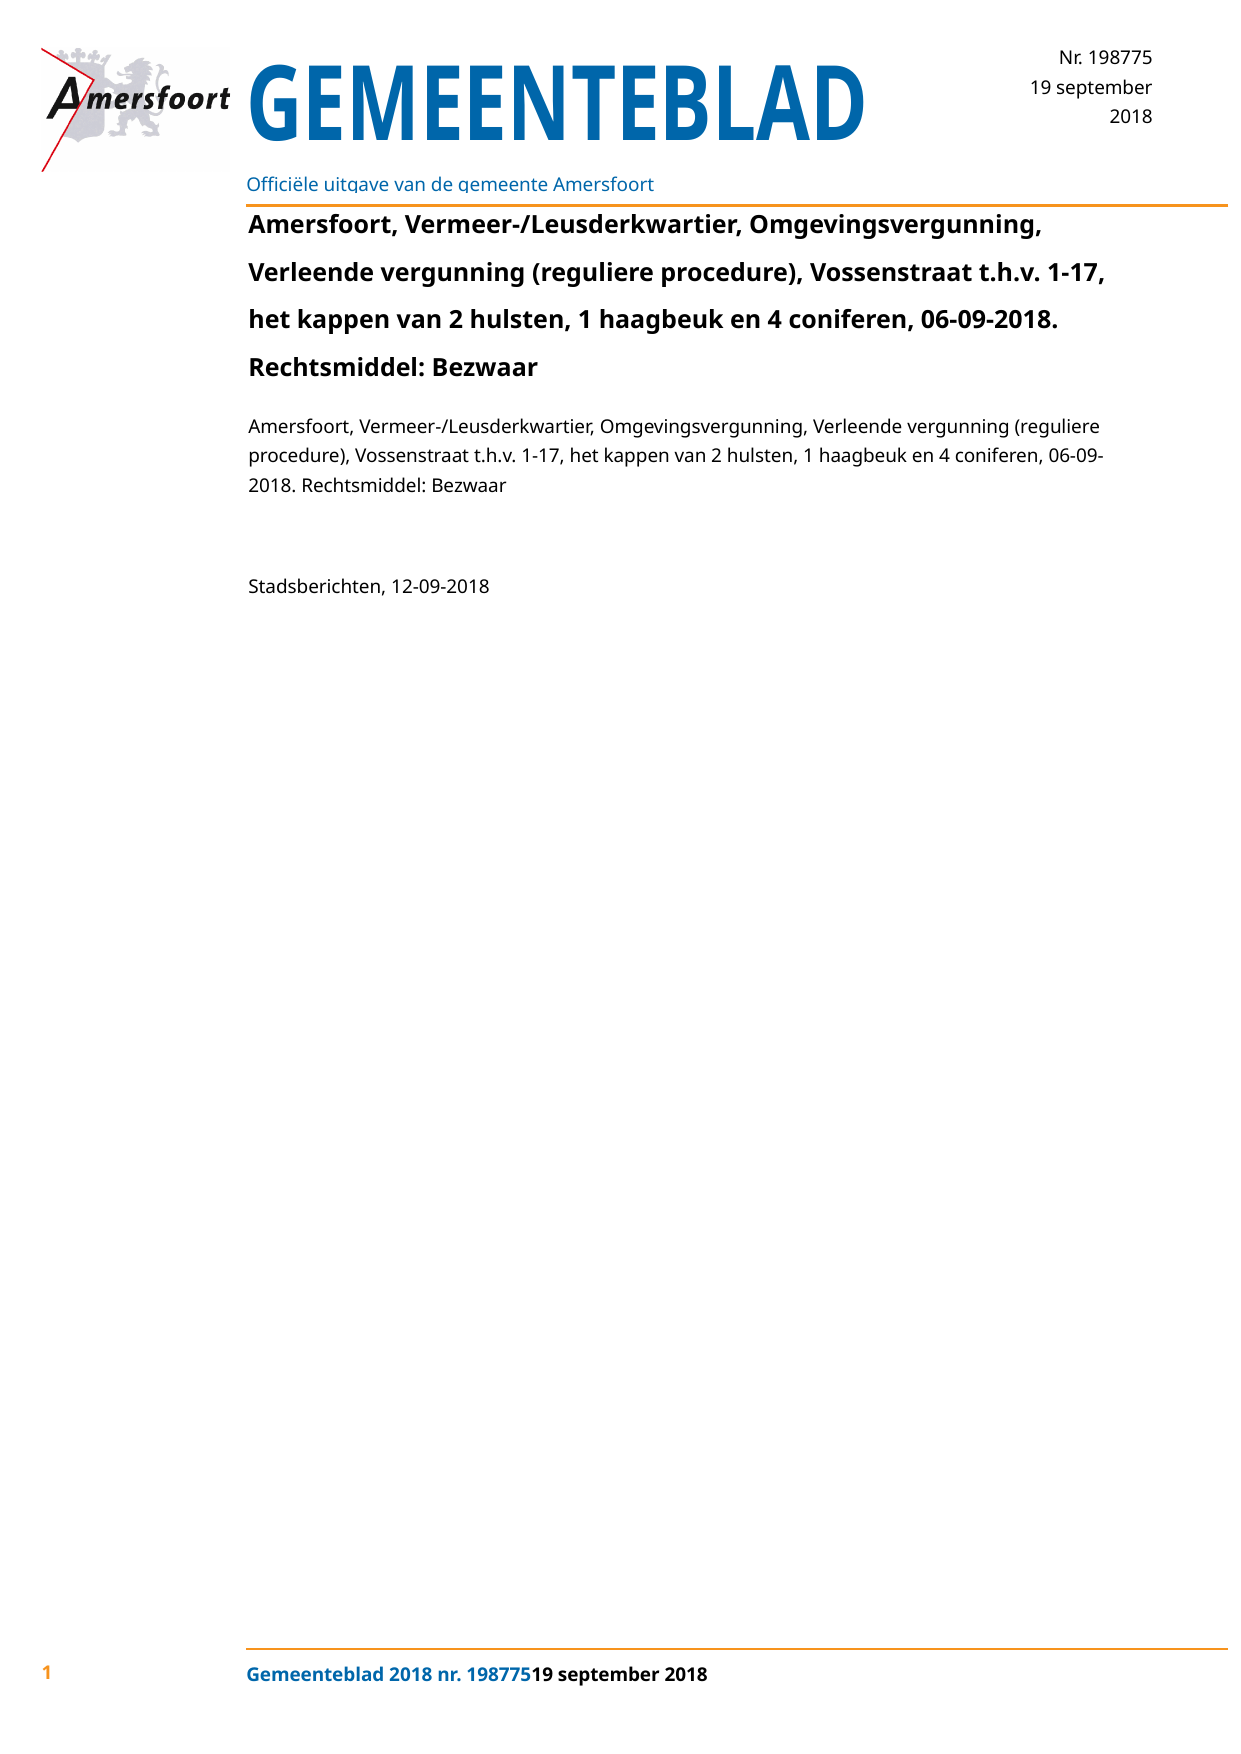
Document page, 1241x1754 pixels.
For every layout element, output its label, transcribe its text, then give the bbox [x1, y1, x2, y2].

text Amersfoort, Vermeer-/Leusderkwartier, Omgevingsvergunning, Verleende vergunning (reguliere procedure), Vossenstraat t.h.v. 1-17, het kappen van 2 hulsten, 1 haagbeuk en 4 coniferen, 06-09-2018. Rechtsmiddel: Bezwaar [248, 413, 1152, 498]
text Stadsberichten, 12-09-2018 [248, 573, 1152, 599]
picture [41, 47, 231, 172]
text Amersfoort, Vermeer-/Leusderkwartier, Omgevingsvergunning, Verleende vergunning (reguliere procedure), Vossenstraat t.h.v. 1-17, het kappen van 2 hulsten, 1 haagbeuk en 4 coniferen, 06-09-2018. Rechtsmiddel: Bezwaar [248, 207, 1152, 384]
